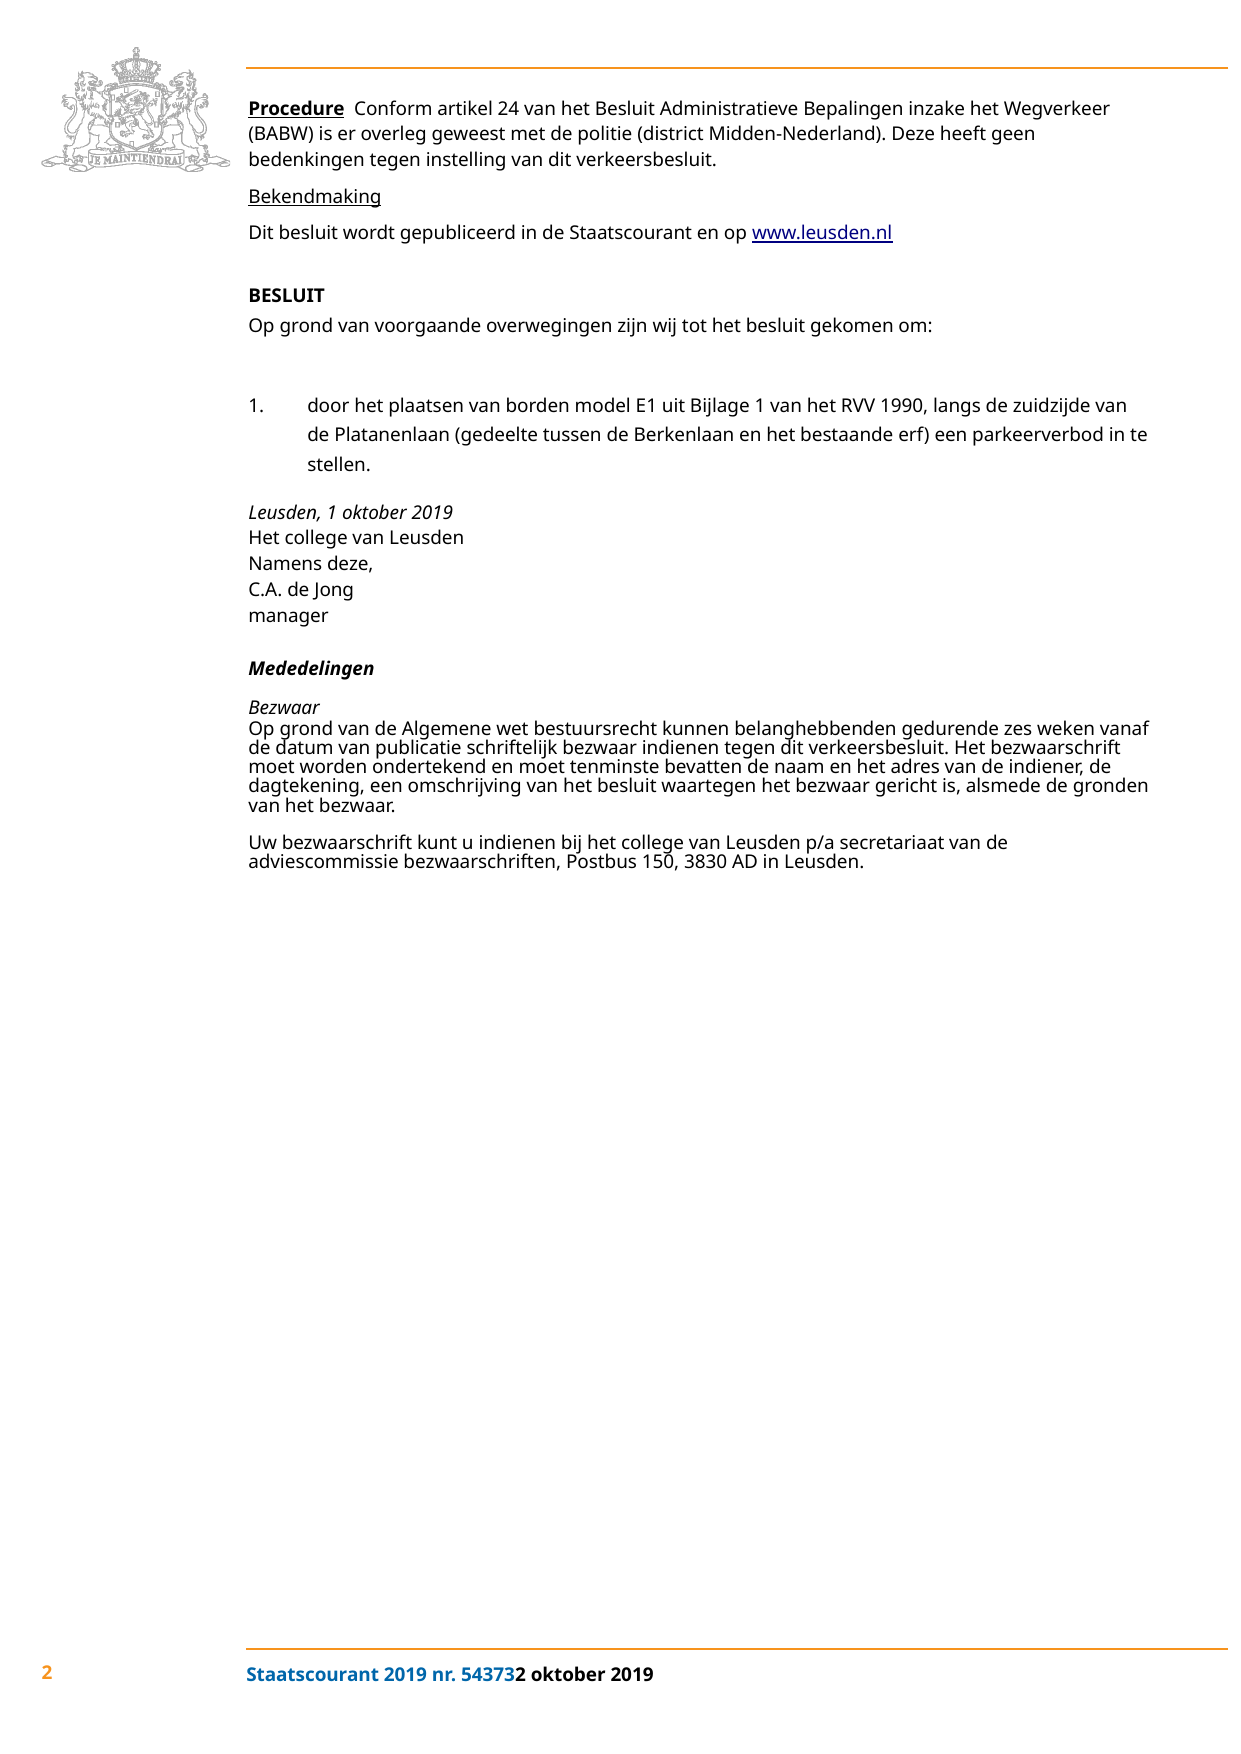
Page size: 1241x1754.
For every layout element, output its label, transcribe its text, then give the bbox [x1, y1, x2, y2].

text Het college van Leusden [248, 524, 1152, 550]
text BESLUIT [248, 282, 1152, 308]
text C.A. de Jong [248, 576, 1152, 602]
text Namens deze, [248, 550, 1152, 576]
text Op grond van de Algemene wet bestuursrecht kunnen belanghebbenden gedurende zes weken vanaf de datum van publicatie schriftelijk bezwaar indienen tegen dit verkeersbesluit. Het bezwaarschrift moet worden ondertekend en moet tenminste bevatten de naam en het adres van de indiener, de dagtekening, een omschrijving van het besluit waartegen het bezwaar gericht is, alsmede de gronden van het bezwaar. [248, 720, 1152, 816]
text Uw bezwaarschrift kunt u indienen bij het college van Leusden p/a secretariaat van de adviescommissie bezwaarschriften, Postbus 150, 3830 AD in Leusden. [248, 834, 1152, 872]
text Bekendmaking [248, 183, 1152, 209]
text manager [248, 602, 1152, 627]
text Op grond van voorgaande overwegingen zijn wij tot het besluit gekomen om: [248, 312, 1152, 338]
text Bezwaar [248, 694, 1152, 720]
text Dit besluit wordt gepubliceerd in de Staatscourant en op www.leusden.nl [248, 219, 1152, 245]
list door het plaatsen van borden model E1 uit Bijlage 1 van het RVV 1990, langs de zuidzijde van de Platanenlaan (gedeelte tussen de Berkenlaan en het bestaande erf) een parkeerverbod in te stellen. [248, 392, 1152, 477]
text Leusden, 1 oktober 2019 [248, 499, 1152, 524]
picture [41, 47, 231, 172]
text Procedure Conform artikel 24 van het Besluit Administratieve Bepalingen inzake het Wegverkeer (BABW) is er overleg geweest met de politie (district Midden-Nederland). Deze heeft geen bedenkingen tegen instelling van dit verkeersbesluit. [248, 95, 1152, 172]
text Mededelingen [248, 655, 1152, 680]
